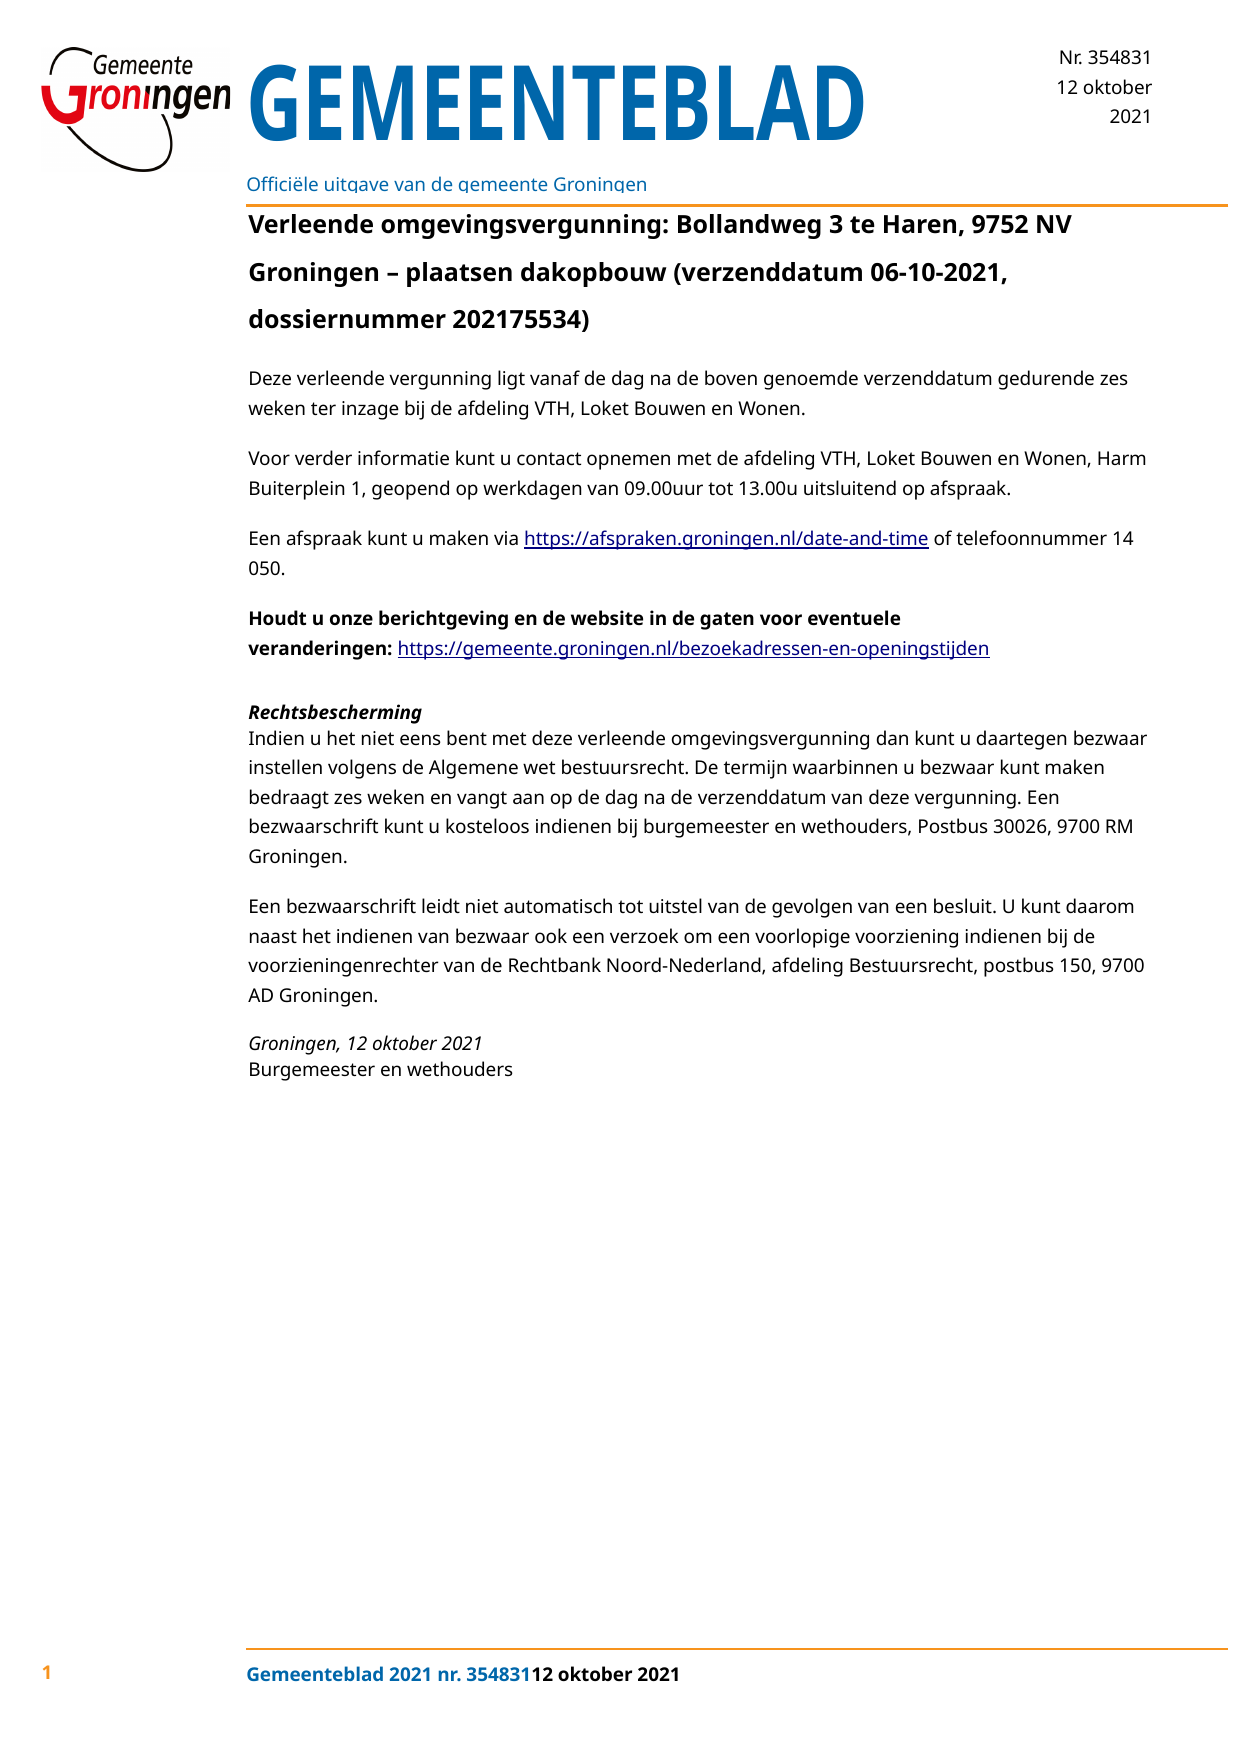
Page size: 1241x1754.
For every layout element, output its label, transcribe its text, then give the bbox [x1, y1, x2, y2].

text Indien u het niet eens bent met deze verleende omgevingsvergunning dan kunt u daartegen bezwaar instellen volgens de Algemene wet bestuursrecht. De termijn waarbinnen u bezwaar kunt maken bedraagt zes weken en vangt aan op de dag na de verzenddatum van deze vergunning. Een bezwaarschrift kunt u kosteloos indienen bij burgemeester en wethouders, Postbus 30026, 9700 RM Groningen. [248, 725, 1152, 869]
text Houdt u onze berichtgeving en de website in de gaten voor eventuele veranderingen: https://gemeente.groningen.nl/bezoekadressen-en-openingstijden [248, 606, 1152, 661]
text Rechtsbescherming [248, 699, 1152, 725]
text Burgemeester en wethouders [248, 1056, 1152, 1082]
text Groningen, 12 oktober 2021 [248, 1030, 1152, 1056]
text Deze verleende vergunning ligt vanaf de dag na de boven genoemde verzenddatum gedurende zes weken ter inzage bij de afdeling VTH, Loket Bouwen en Wonen. [248, 366, 1152, 421]
text Verleende omgevingsvergunning: Bollandweg 3 te Haren, 9752 NV Groningen – plaatsen dakopbouw (verzenddatum 06-10-2021, dossiernummer 202175534) [248, 207, 1152, 336]
text Voor verder informatie kunt u contact opnemen met de afdeling VTH, Loket Bouwen en Wonen, Harm Buiterplein 1, geopend op werkdagen van 09.00uur tot 13.00u uitsluitend op afspraak. [248, 446, 1152, 501]
picture [41, 47, 231, 172]
text Een afspraak kunt u maken via https://afspraken.groningen.nl/date-and-time of telefoonnummer 14 050. [248, 526, 1152, 581]
text Een bezwaarschrift leidt niet automatisch tot uitstel van de gevolgen van een besluit. U kunt daarom naast het indienen van bezwaar ook een verzoek om een voorlopige voorziening indienen bij de voorzieningenrechter van de Rechtbank Noord-Nederland, afdeling Bestuursrecht, postbus 150, 9700 AD Groningen. [248, 893, 1152, 1008]
